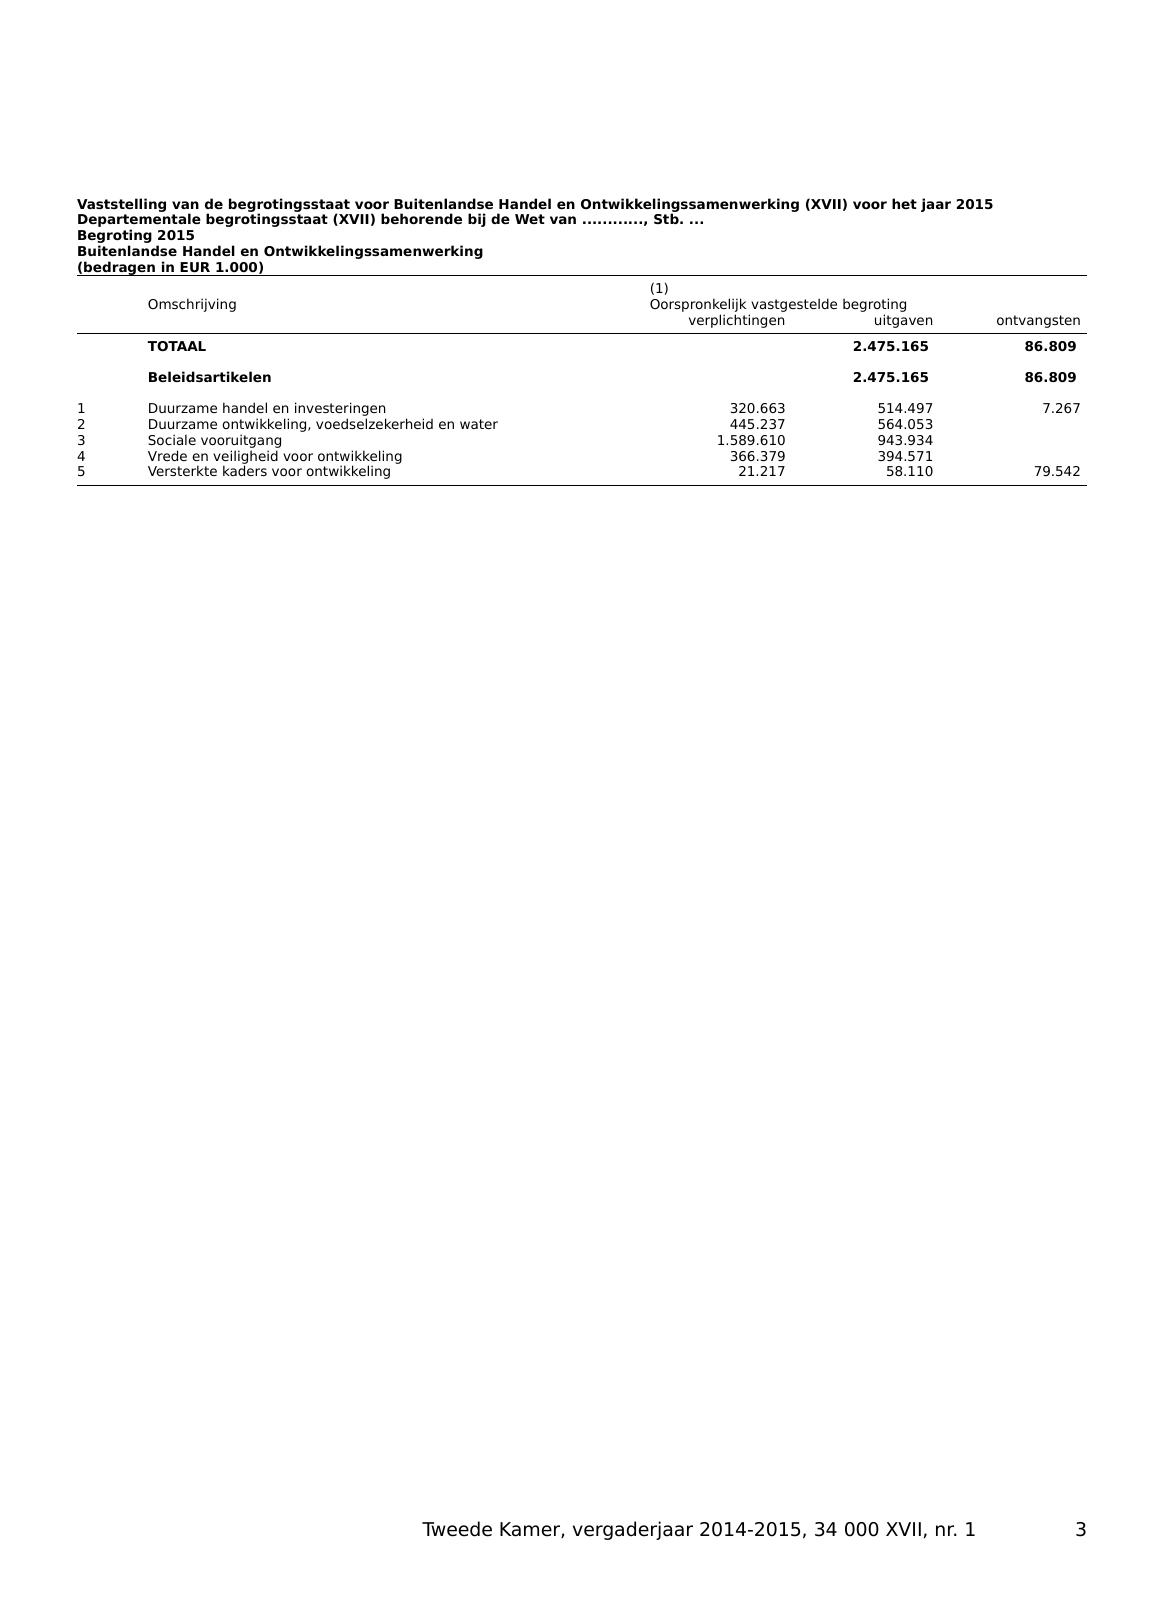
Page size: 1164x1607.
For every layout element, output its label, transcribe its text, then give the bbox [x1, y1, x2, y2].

table_cell Duurzame ontwikkeling, voedselzekerheid en water [142, 417, 644, 433]
table_cell [142, 354, 644, 370]
table_cell 2.475.165 [791, 370, 939, 386]
table_cell [939, 354, 1087, 370]
table_cell [77, 354, 142, 370]
table_cell [791, 386, 939, 401]
table_cell [77, 312, 142, 333]
table_cell (1) [644, 276, 1087, 297]
table_cell 86.809 [939, 370, 1087, 386]
table_cell [77, 297, 142, 312]
table_cell 2 [77, 417, 142, 433]
table_cell [939, 386, 1087, 401]
table_cell 366.379 [644, 449, 791, 464]
table_cell 7.267 [939, 401, 1087, 417]
table_cell 514.497 [791, 401, 939, 417]
table_cell [939, 417, 1087, 433]
table_cell Omschrijving [142, 297, 644, 312]
table_cell 79.542 [939, 464, 1087, 485]
table_cell [142, 276, 644, 297]
table_cell 320.663 [644, 401, 791, 417]
table_cell Sociale vooruitgang [142, 433, 644, 448]
table_cell 4 [77, 449, 142, 464]
table_cell 2.475.165 [791, 334, 939, 354]
table_cell 1.589.610 [644, 433, 791, 448]
table_cell [644, 334, 791, 354]
table_cell [644, 370, 791, 386]
table_cell 943.934 [791, 433, 939, 448]
table_cell [142, 386, 644, 401]
table_cell 86.809 [939, 334, 1087, 354]
table_cell [791, 354, 939, 370]
table_cell Beleidsartikelen [142, 370, 644, 386]
table_cell 445.237 [644, 417, 791, 433]
table_cell [77, 370, 142, 386]
table_cell [77, 334, 142, 354]
table_cell 564.053 [791, 417, 939, 433]
table_cell Versterkte kaders voor ontwikkeling [142, 464, 644, 485]
table_cell 21.217 [644, 464, 791, 485]
table_cell [939, 433, 1087, 448]
table_cell Vrede en veiligheid voor ontwikkeling [142, 449, 644, 464]
table_cell 58.110 [791, 464, 939, 485]
table_cell 5 [77, 464, 142, 485]
table_cell TOTAAL [142, 334, 644, 354]
table_cell Duurzame handel en investeringen [142, 401, 644, 417]
table_cell verplichtingen [644, 312, 791, 333]
table_cell 394.571 [791, 449, 939, 464]
table_cell uitgaven [791, 312, 939, 333]
table_cell [142, 312, 644, 333]
table_cell 1 [77, 401, 142, 417]
table_cell [644, 386, 791, 401]
table_cell Oorspronkelijk vastgestelde begroting [644, 297, 1087, 312]
table_cell [77, 276, 142, 297]
table_cell 3 [77, 433, 142, 448]
table_cell ontvangsten [939, 312, 1087, 333]
table_cell [77, 386, 142, 401]
table_cell [939, 449, 1087, 464]
table_cell [644, 354, 791, 370]
table_header Vaststelling van de begrotingsstaat voor Buitenlandse Handel en Ontwikkelingssamenwerking (XVII) voor het jaar 2015 Departementale begrotingsstaat (XVII) behorende bij de Wet van ............, Stb. ... Begroting 2015 Buitenlandse Handel en Ontwikkelingssamenwerking (bedragen in EUR 1.000) [77, 196, 1087, 275]
